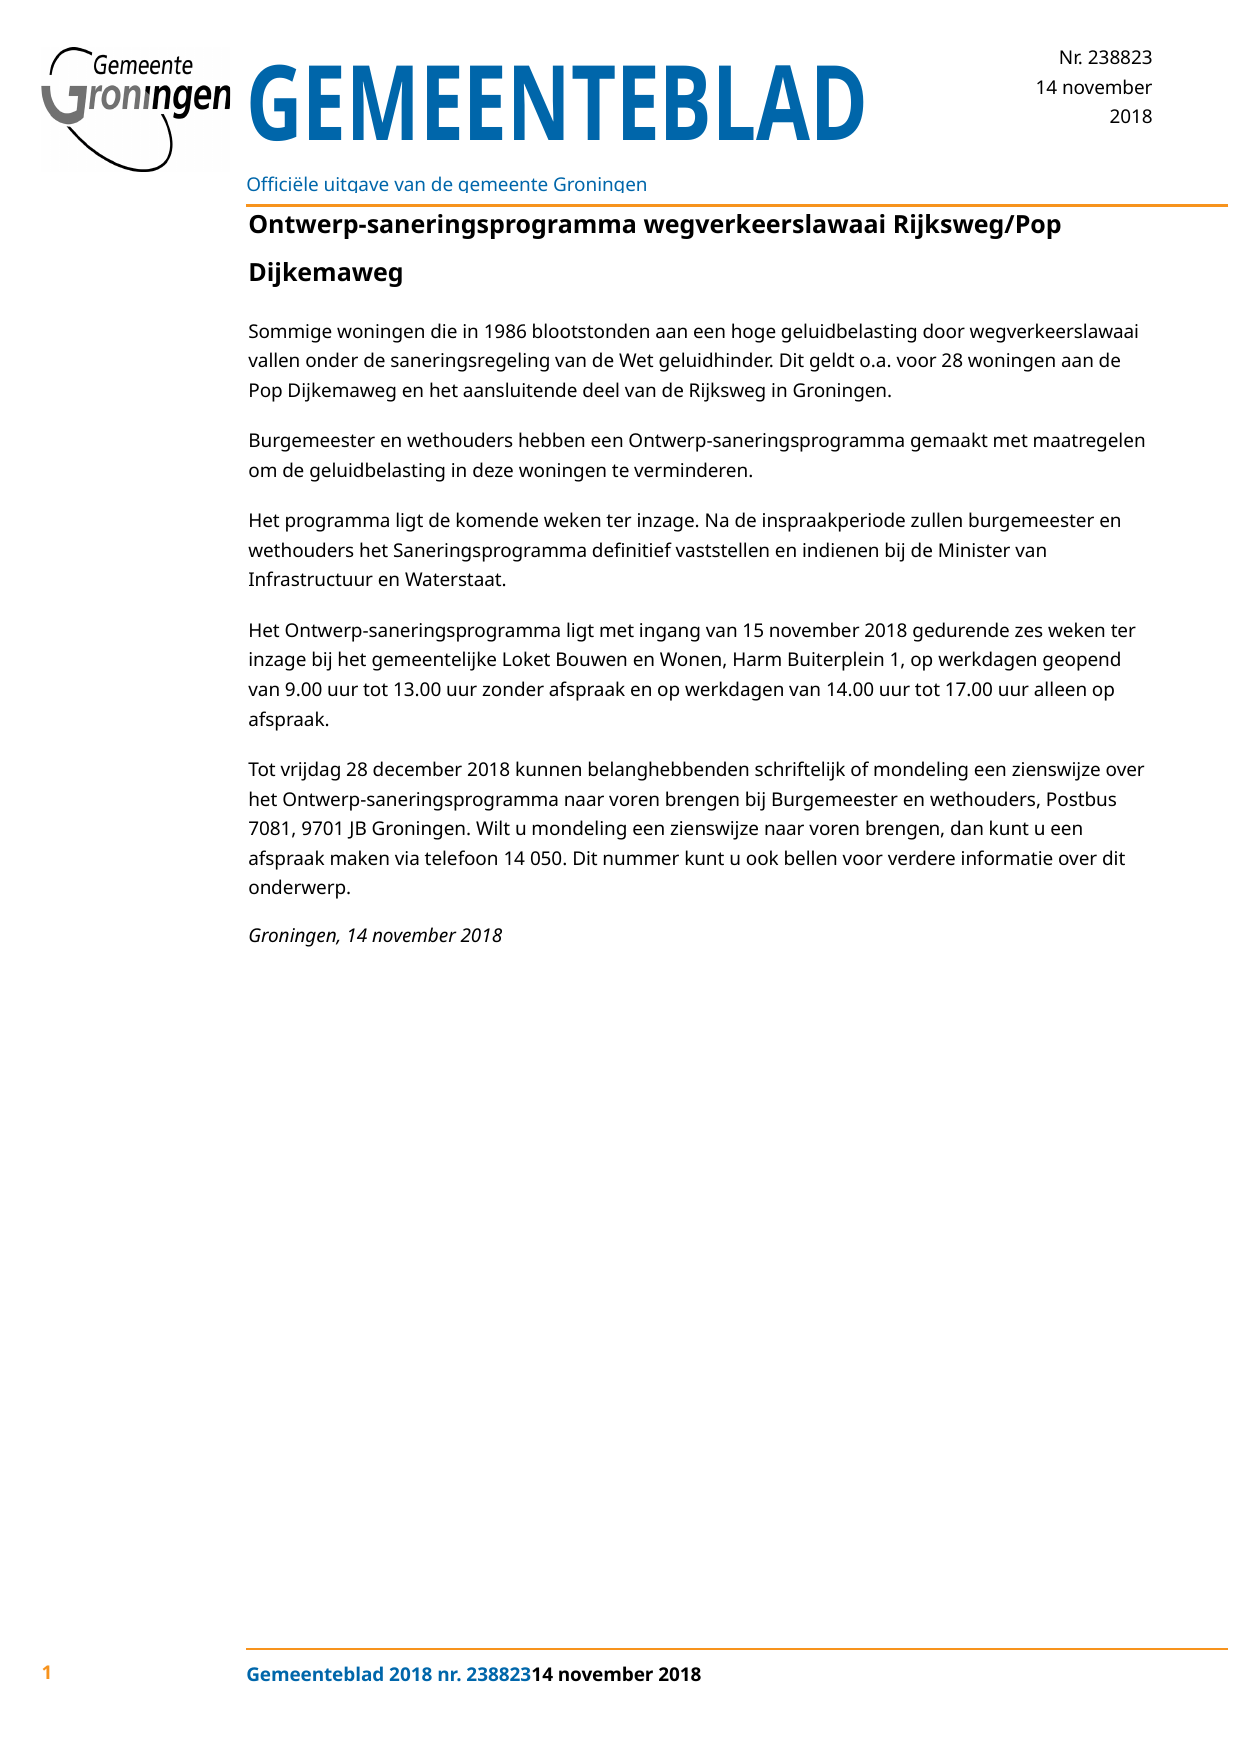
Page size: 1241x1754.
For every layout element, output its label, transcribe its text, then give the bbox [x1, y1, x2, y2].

text Het Ontwerp-saneringsprogramma ligt met ingang van 15 november 2018 gedurende zes weken ter inzage bij het gemeentelijke Loket Bouwen en Wonen, Harm Buiterplein 1, op werkdagen geopend van 9.00 uur tot 13.00 uur zonder afspraak en op werkdagen van 14.00 uur tot 17.00 uur alleen op afspraak. [248, 617, 1152, 732]
text Groningen, 14 november 2018 [248, 922, 1152, 948]
text Ontwerp-saneringsprogramma wegverkeerslawaai Rijksweg/Pop Dijkemaweg [248, 207, 1152, 288]
text Burgemeester en wethouders hebben een Ontwerp-saneringsprogramma gemaakt met maatregelen om de geluidbelasting in deze woningen te verminderen. [248, 427, 1152, 483]
text Sommige woningen die in 1986 blootstonden aan een hoge geluidbelasting door wegverkeerslawaai vallen onder de saneringsregeling van de Wet geluidhinder. Dit geldt o.a. voor 28 woningen aan de Pop Dijkemaweg en het aansluitende deel van de Rijksweg in Groningen. [248, 318, 1152, 403]
text Tot vrijdag 28 december 2018 kunnen belanghebbenden schriftelijk of mondeling een zienswijze over het Ontwerp-saneringsprogramma naar voren brengen bij Burgemeester en wethouders, Postbus 7081, 9701 JB Groningen. Wilt u mondeling een zienswijze naar voren brengen, dan kunt u een afspraak maken via telefoon 14 050. Dit nummer kunt u ook bellen voor verdere informatie over dit onderwerp. [248, 756, 1152, 900]
text Het programma ligt de komende weken ter inzage. Na de inspraakperiode zullen burgemeester en wethouders het Saneringsprogramma definitief vaststellen en indienen bij de Minister van Infrastructuur en Waterstaat. [248, 507, 1152, 592]
picture [41, 47, 231, 172]
